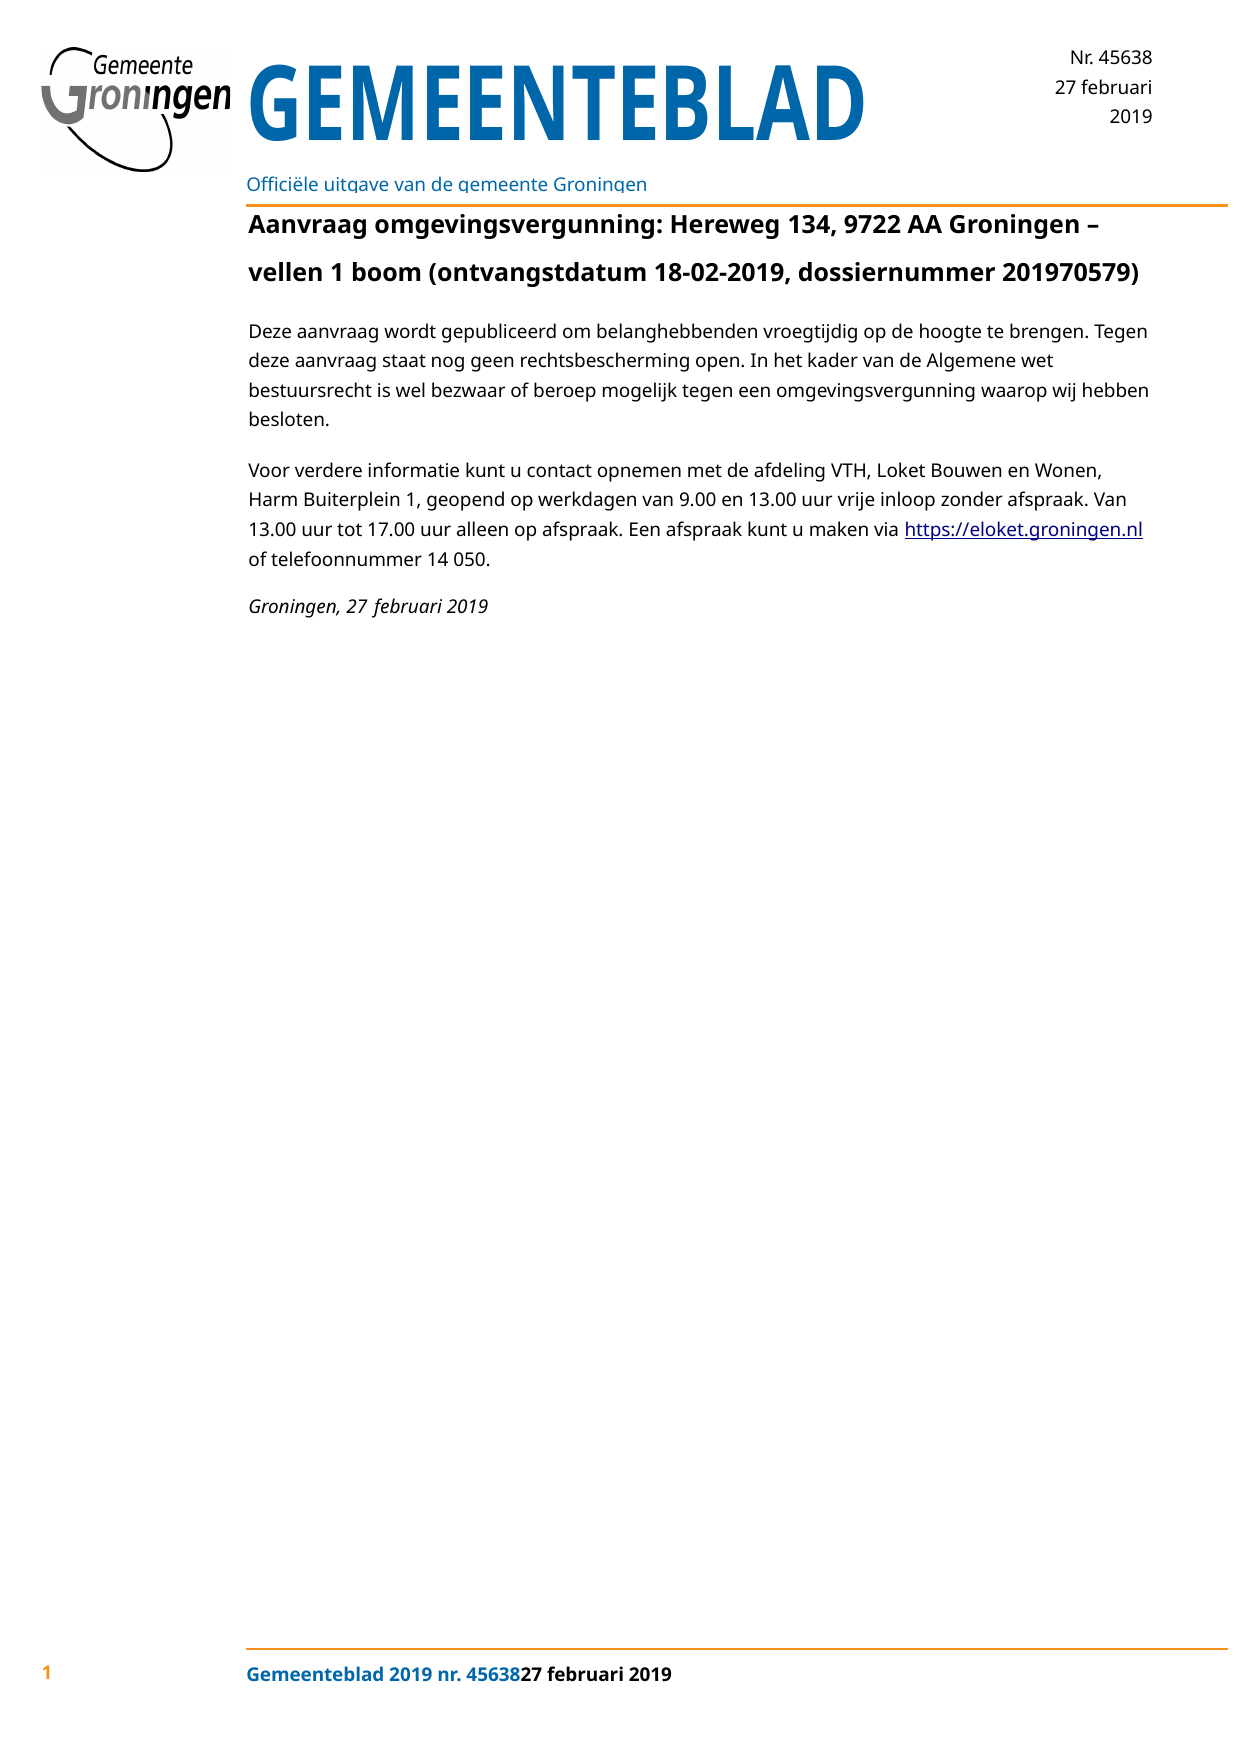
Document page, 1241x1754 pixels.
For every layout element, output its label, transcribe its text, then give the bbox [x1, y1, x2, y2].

text Deze aanvraag wordt gepubliceerd om belanghebbenden vroegtijdig op de hoogte te brengen. Tegen deze aanvraag staat nog geen rechtsbescherming open. In het kader van de Algemene wet bestuursrecht is wel bezwaar of beroep mogelijk tegen een omgevingsvergunning waarop wij hebben besloten. [248, 318, 1152, 432]
text Aanvraag omgevingsvergunning: Hereweg 134, 9722 AA Groningen – vellen 1 boom (ontvangstdatum 18-02-2019, dossiernummer 201970579) [248, 207, 1152, 288]
text Groningen, 27 februari 2019 [248, 594, 1152, 619]
picture [41, 47, 231, 172]
text Voor verdere informatie kunt u contact opnemen met de afdeling VTH, Loket Bouwen en Wonen, Harm Buiterplein 1, geopend op werkdagen van 9.00 en 13.00 uur vrije inloop zonder afspraak. Van 13.00 uur tot 17.00 uur alleen op afspraak. Een afspraak kunt u maken via https://eloket.groningen.nl of telefoonnummer 14 050. [248, 457, 1152, 572]
